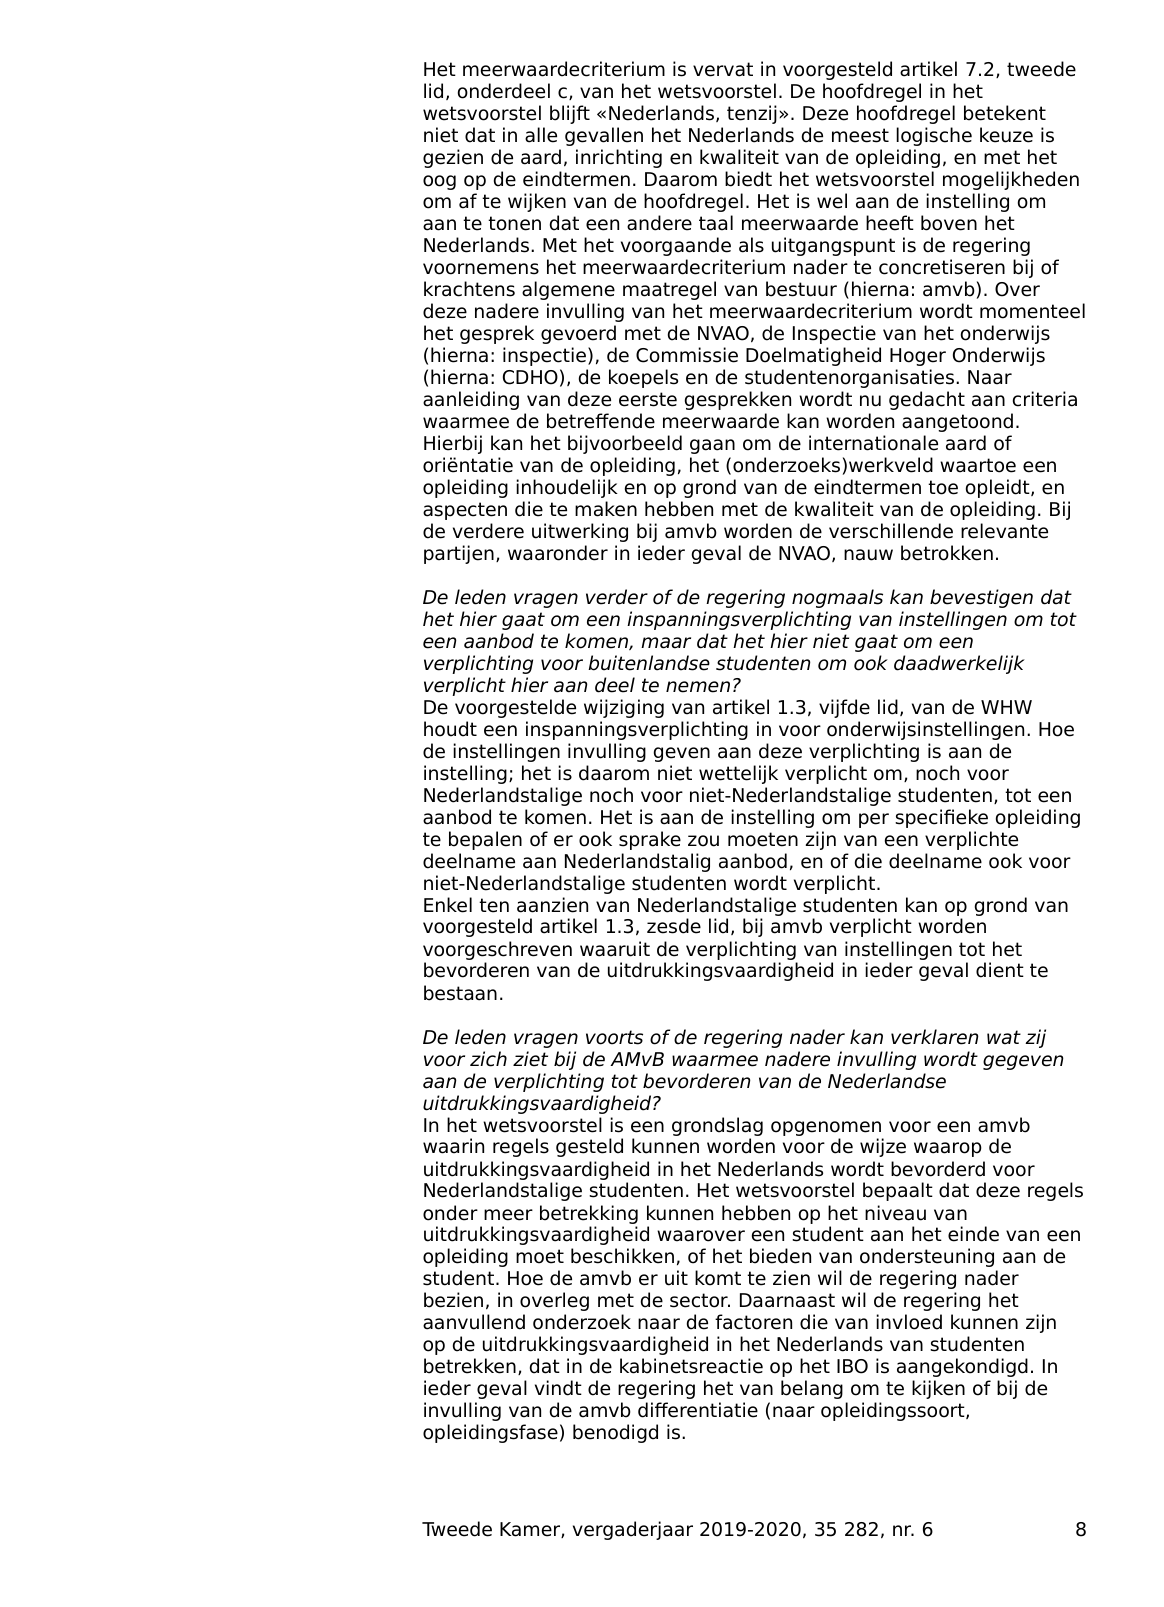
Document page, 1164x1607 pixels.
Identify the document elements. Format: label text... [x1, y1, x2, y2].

text De voorgestelde wijziging van artikel 1.3, vijfde lid, van de WHW houdt een inspanningsverplichting in voor onderwijsinstellingen. Hoe de instellingen invulling geven aan deze verplichting is aan de instelling; het is daarom niet wettelijk verplicht om, noch voor Nederlandstalige noch voor niet-Nederlandstalige studenten, tot een aanbod te komen. Het is aan de instelling om per specifieke opleiding te bepalen of er ook sprake zou moeten zijn van een verplichte deelname aan Nederlandstalig aanbod, en of die deelname ook voor niet-Nederlandstalige studenten wordt verplicht. [422, 697, 1087, 894]
text Enkel ten aanzien van Nederlandstalige studenten kan op grond van voorgesteld artikel 1.3, zesde lid, bij amvb verplicht worden voorgeschreven waaruit de verplichting van instellingen tot het bevorderen van de uitdrukkingsvaardigheid in ieder geval dient te bestaan. [422, 894, 1087, 1004]
text De leden vragen voorts of de regering nader kan verklaren wat zij voor zich ziet bij de AMvB waarmee nadere invulling wordt gegeven aan de verplichting tot bevorderen van de Nederlandse uitdrukkingsvaardigheid? [422, 1027, 1087, 1114]
text De leden vragen verder of de regering nogmaals kan bevestigen dat het hier gaat om een inspanningsverplichting van instellingen om tot een aanbod te komen, maar dat het hier niet gaat om een verplichting voor buitenlandse studenten om ook daadwerkelijk verplicht hier aan deel te nemen? [422, 587, 1087, 697]
text Het meerwaardecriterium is vervat in voorgesteld artikel 7.2, tweede lid, onderdeel c, van het wetsvoorstel. De hoofdregel in het wetsvoorstel blijft «Nederlands, tenzij». Deze hoofdregel betekent niet dat in alle gevallen het Nederlands de meest logische keuze is gezien de aard, inrichting en kwaliteit van de opleiding, en met het oog op de eindtermen. Daarom biedt het wetsvoorstel mogelijkheden om af te wijken van de hoofdregel. Het is wel aan de instelling om aan te tonen dat een andere taal meerwaarde heeft boven het Nederlands. Met het voorgaande als uitgangspunt is de regering voornemens het meerwaardecriterium nader te concretiseren bij of krachtens algemene maatregel van bestuur (hierna: amvb). Over deze nadere invulling van het meerwaardecriterium wordt momenteel het gesprek gevoerd met de NVAO, de Inspectie van het onderwijs (hierna: inspectie), de Commissie Doelmatigheid Hoger Onderwijs (hierna: CDHO), de koepels en de studentenorganisaties. Naar aanleiding van deze eerste gesprekken wordt nu gedacht aan criteria waarmee de betreffende meerwaarde kan worden aangetoond. Hierbij kan het bijvoorbeeld gaan om de internationale aard of oriëntatie van de opleiding, het (onderzoeks)werkveld waartoe een opleiding inhoudelijk en op grond van de eindtermen toe opleidt, en aspecten die te maken hebben met de kwaliteit van de opleiding. Bij de verdere uitwerking bij amvb worden de verschillende relevante partijen, waaronder in ieder geval de NVAO, nauw betrokken. [422, 59, 1087, 564]
text In het wetsvoorstel is een grondslag opgenomen voor een amvb waarin regels gesteld kunnen worden voor de wijze waarop de uitdrukkingsvaardigheid in het Nederlands wordt bevorderd voor Nederlandstalige studenten. Het wetsvoorstel bepaalt dat deze regels onder meer betrekking kunnen hebben op het niveau van uitdrukkingsvaardigheid waarover een student aan het einde van een opleiding moet beschikken, of het bieden van ondersteuning aan de student. Hoe de amvb er uit komt te zien wil de regering nader bezien, in overleg met de sector. Daarnaast wil de regering het aanvullend onderzoek naar de factoren die van invloed kunnen zijn op de uitdrukkingsvaardigheid in het Nederlands van studenten betrekken, dat in de kabinetsreactie op het IBO is aangekondigd. In ieder geval vindt de regering het van belang om te kijken of bij de invulling van de amvb differentiatie (naar opleidingssoort, opleidingsfase) benodigd is. [422, 1114, 1087, 1444]
